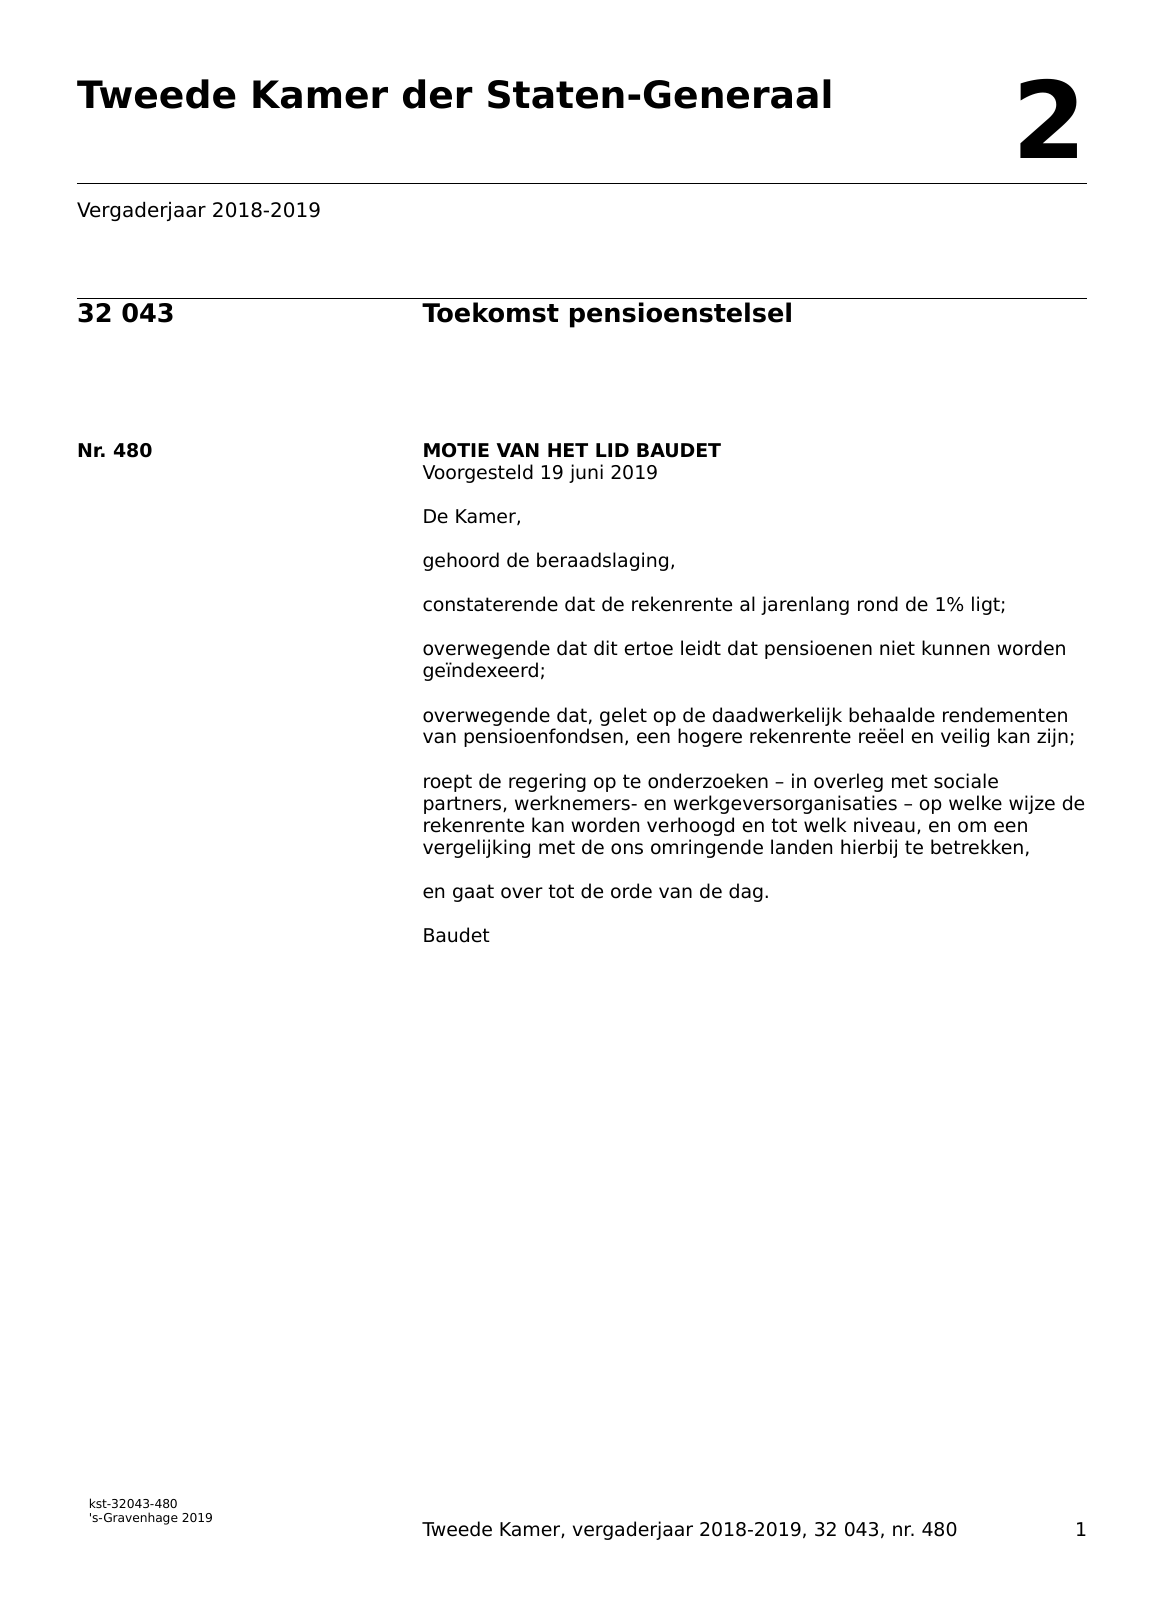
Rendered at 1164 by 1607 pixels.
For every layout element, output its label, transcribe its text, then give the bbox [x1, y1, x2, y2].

table_header Tweede Kamer der Staten-Generaal [77, 59, 886, 183]
text overwegende dat dit ertoe leidt dat pensioenen niet kunnen worden geïndexeerd; [422, 638, 1087, 682]
text roept de regering op te onderzoeken – in overleg met sociale partners, werknemers- en werkgeversorganisaties – op welke wijze de rekenrente kan worden verhoogd en tot welk niveau, en om een vergelijking met de ons omringende landen hierbij te betrekken, [422, 771, 1087, 858]
text De Kamer, [422, 506, 1087, 528]
table_header 2 [886, 59, 1087, 183]
table_cell Vergaderjaar 2018-2019 [77, 184, 1087, 298]
text kst-32043-480 [88, 1497, 323, 1511]
text overwegende dat, gelet op de daadwerkelijk behaalde rendementen van pensioenfondsen, een hogere rekenrente reëel en veilig kan zijn; [422, 704, 1087, 748]
subtitle 32 043 Toekomst pensioenstelsel [77, 299, 1087, 329]
text gehoord de beraadslaging, [422, 550, 1087, 572]
text Baudet [422, 925, 1087, 947]
text Voorgesteld 19 juni 2019 [422, 462, 1087, 484]
subtitle Nr. 480 MOTIE VAN HET LID BAUDET [77, 440, 1087, 462]
text 's-Gravenhage 2019 [88, 1511, 323, 1525]
text constaterende dat de rekenrente al jarenlang rond de 1% ligt; [422, 594, 1087, 616]
text en gaat over tot de orde van de dag. [422, 881, 1087, 903]
